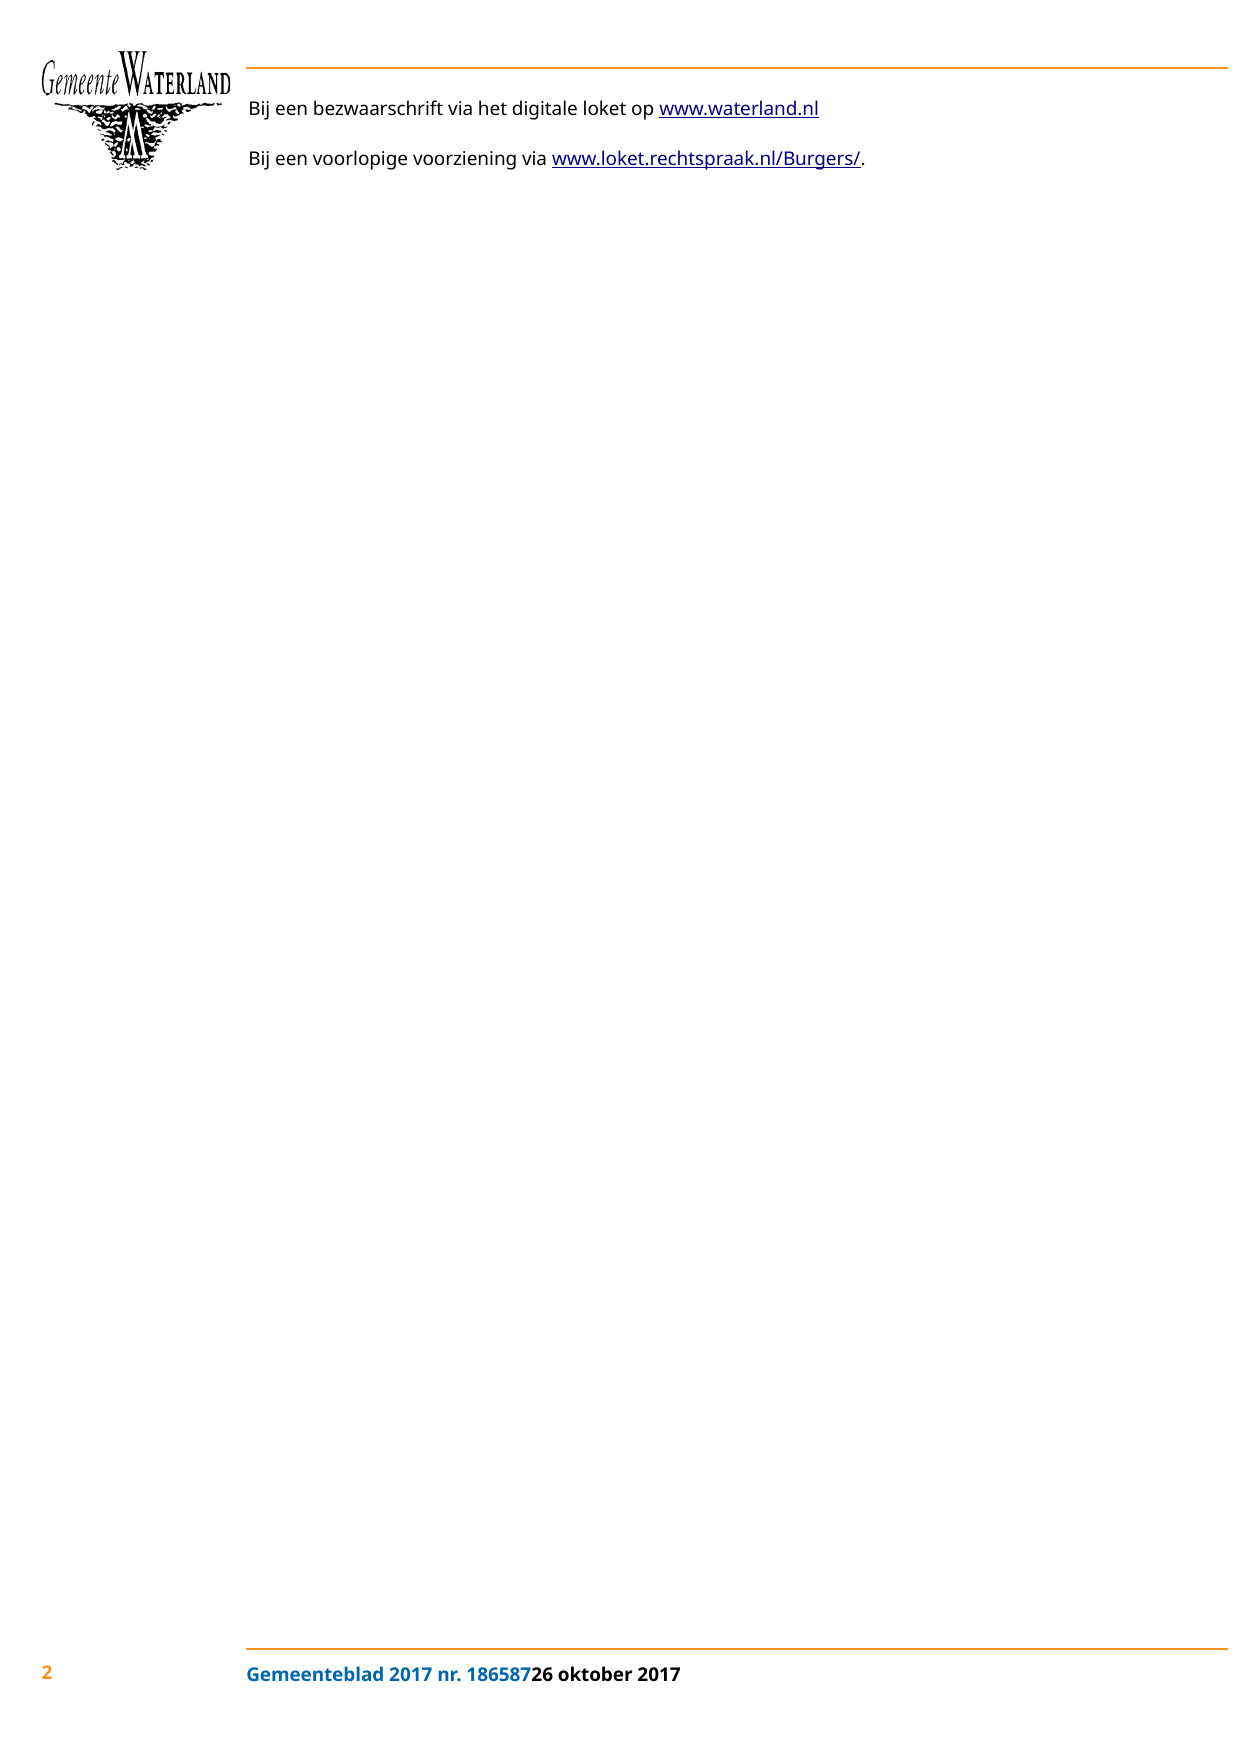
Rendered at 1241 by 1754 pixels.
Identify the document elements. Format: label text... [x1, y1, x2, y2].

picture [41, 47, 231, 172]
text Bij een bezwaarschrift via het digitale loket op www.waterland.nl [248, 95, 1152, 121]
text Bij een voorlopige voorziening via www.loket.rechtspraak.nl/Burgers/. [248, 145, 1152, 171]
